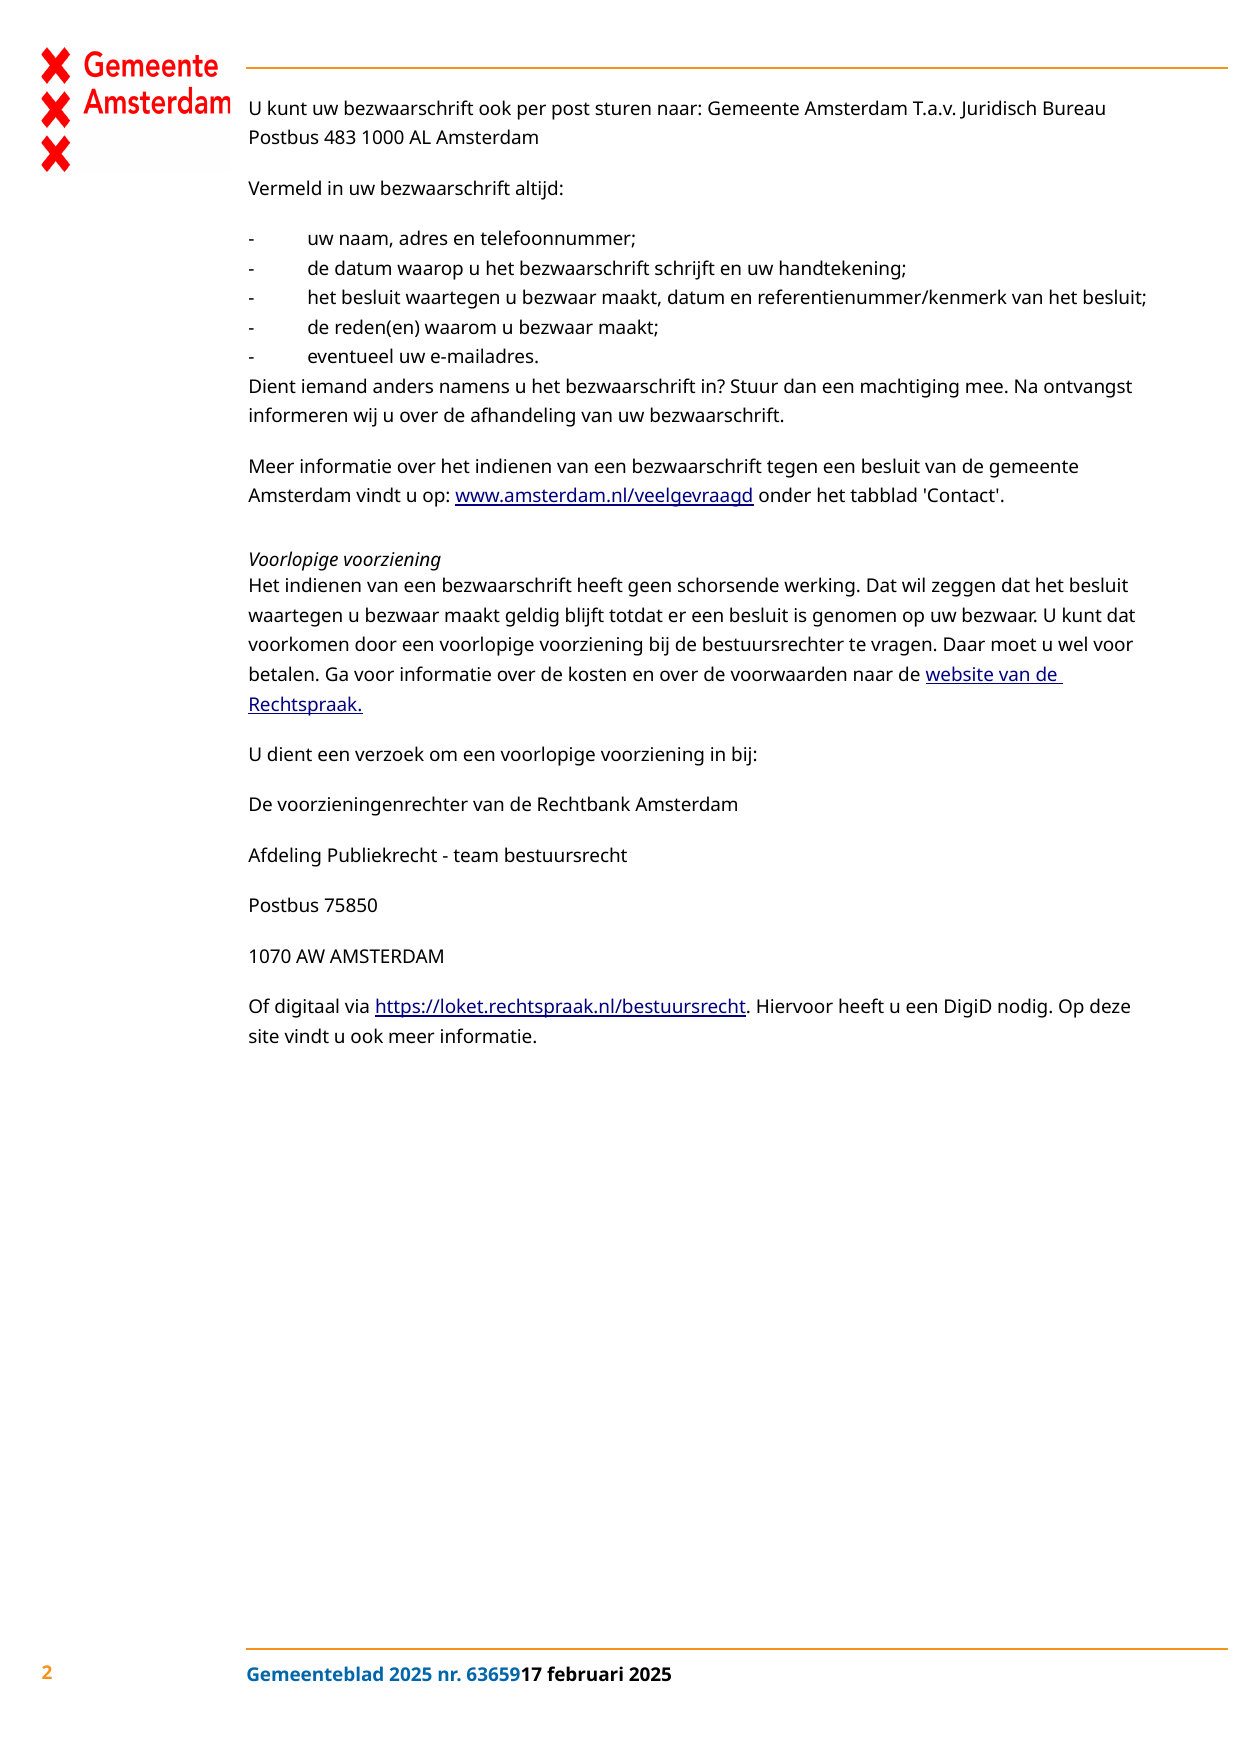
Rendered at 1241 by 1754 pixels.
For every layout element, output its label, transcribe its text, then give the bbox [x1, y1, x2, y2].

text Vermeld in uw bezwaarschrift altijd: [248, 175, 1152, 201]
text 1070 AW AMSTERDAM [248, 943, 1152, 968]
text Het indienen van een bezwaarschrift heeft geen schorsende werking. Dat wil zeggen dat het besluit waartegen u bezwaar maakt geldig blijft totdat er een besluit is genomen op uw bezwaar. U kunt dat voorkomen door een voorlopige voorziening bij de bestuursrechter te vragen. Daar moet u wel voor betalen. Ga voor informatie over de kosten en over de voorwaarden naar de website van de Rechtspraak. [248, 572, 1152, 716]
text Voorlopige voorziening [248, 547, 1152, 572]
list de datum waarop u het bezwaarschrift schrijft en uw handtekening; [248, 255, 1152, 281]
text U kunt uw bezwaarschrift ook per post sturen naar: Gemeente Amsterdam T.a.v. Juridisch Bureau Postbus 483 1000 AL Amsterdam [248, 95, 1152, 150]
list het besluit waartegen u bezwaar maakt, datum en referentienummer/kenmerk van het besluit; [248, 284, 1152, 310]
list uw naam, adres en telefoonnummer; [248, 225, 1152, 251]
text Dient iemand anders namens u het bezwaarschrift in? Stuur dan een machtiging mee. Na ontvangst informeren wij u over de afhandeling van uw bezwaarschrift. [248, 373, 1152, 428]
text Meer informatie over het indienen van een bezwaarschrift tegen een besluit van de gemeente Amsterdam vindt u op: www.amsterdam.nl/veelgevraagd onder het tabblad 'Contact'. [248, 453, 1152, 508]
list eventueel uw e-mailadres. [248, 343, 1152, 369]
text De voorzieningenrechter van de Rechtbank Amsterdam [248, 792, 1152, 817]
picture [41, 47, 231, 172]
text U dient een verzoek om een voorlopige voorziening in bij: [248, 741, 1152, 767]
text Afdeling Publiekrecht - team bestuursrecht [248, 842, 1152, 868]
text Postbus 75850 [248, 892, 1152, 918]
text Of digitaal via https://loket.rechtspraak.nl/bestuursrecht. Hiervoor heeft u een DigiD nodig. Op deze site vindt u ook meer informatie. [248, 993, 1152, 1048]
list de reden(en) waarom u bezwaar maakt; [248, 314, 1152, 340]
